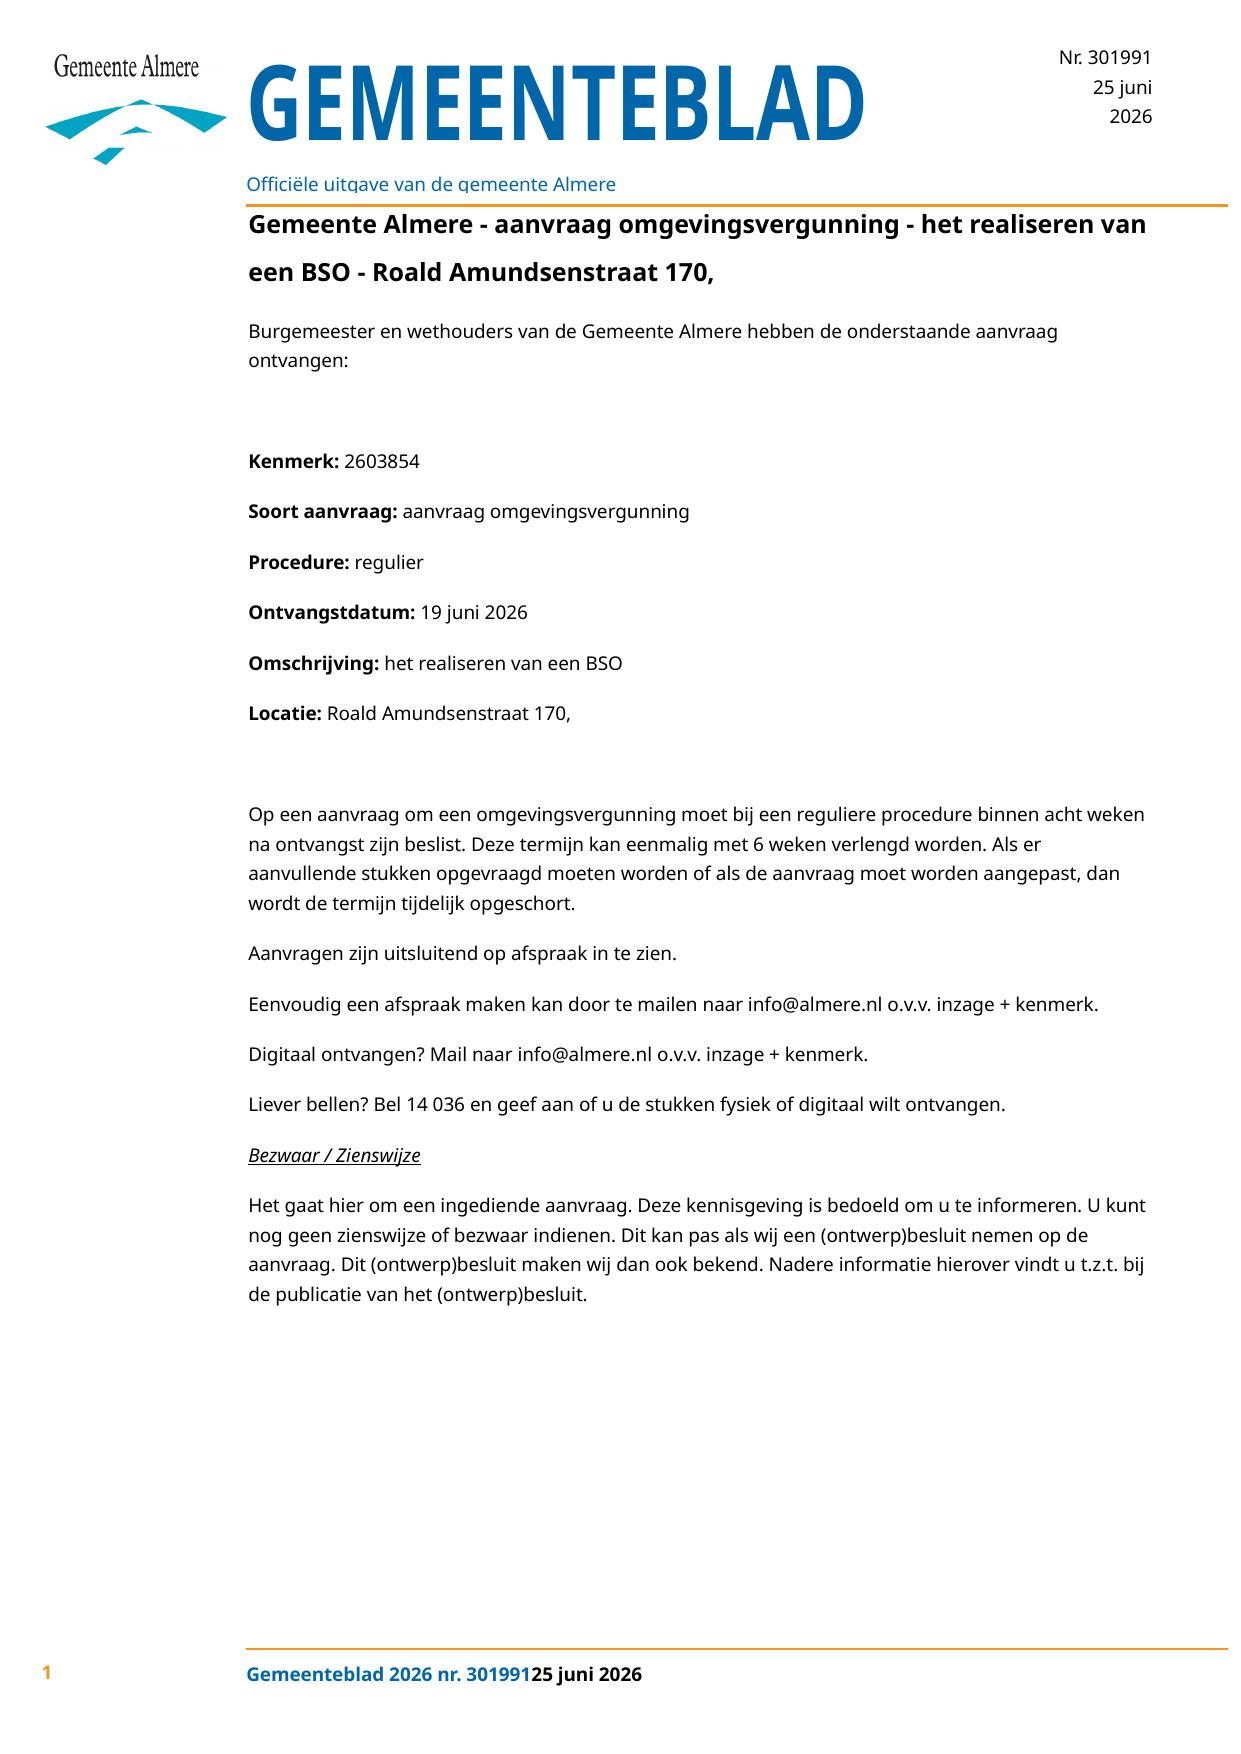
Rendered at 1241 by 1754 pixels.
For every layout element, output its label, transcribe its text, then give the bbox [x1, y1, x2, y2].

text Eenvoudig een afspraak maken kan door te mailen naar info@almere.nl o.v.v. inzage + kenmerk. [248, 991, 1152, 1017]
text Aanvragen zijn uitsluitend op afspraak in te zien. [248, 940, 1152, 966]
text Het gaat hier om een ingediende aanvraag. Deze kennisgeving is bedoeld om u te informeren. U kunt nog geen zienswijze of bezwaar indienen. Dit kan pas als wij een (ontwerp)besluit nemen op de aanvraag. Dit (ontwerp)besluit maken wij dan ook bekend. Nadere informatie hierover vindt u t.z.t. bij de publicatie van het (ontwerp)besluit. [248, 1192, 1152, 1307]
text Op een aanvraag om een omgevingsvergunning moet bij een reguliere procedure binnen acht weken na ontvangst zijn beslist. Deze termijn kan eenmalig met 6 weken verlengd worden. Als er aanvullende stukken opgevraagd moeten worden of als de aanvraag moet worden aangepast, dan wordt de termijn tijdelijk opgeschort. [248, 801, 1152, 916]
text Kenmerk: 2603854 [248, 448, 1152, 474]
text Locatie: Roald Amundsenstraat 170, [248, 700, 1152, 726]
text Digitaal ontvangen? Mail naar info@almere.nl o.v.v. inzage + kenmerk. [248, 1041, 1152, 1067]
picture [41, 47, 231, 172]
text Liever bellen? Bel 14 036 en geef aan of u de stukken fysiek of digitaal wilt ontvangen. [248, 1092, 1152, 1117]
text Omschrijving: het realiseren van een BSO [248, 650, 1152, 676]
text Procedure: regulier [248, 549, 1152, 575]
text Gemeente Almere - aanvraag omgevingsvergunning - het realiseren van een BSO - Roald Amundsenstraat 170, [248, 207, 1152, 288]
text Burgemeester en wethouders van de Gemeente Almere hebben de onderstaande aanvraag ontvangen: [248, 318, 1152, 373]
text Ontvangstdatum: 19 juni 2026 [248, 599, 1152, 625]
text Soort aanvraag: aanvraag omgevingsvergunning [248, 499, 1152, 524]
text Bezwaar / Zienswijze [248, 1142, 1152, 1168]
